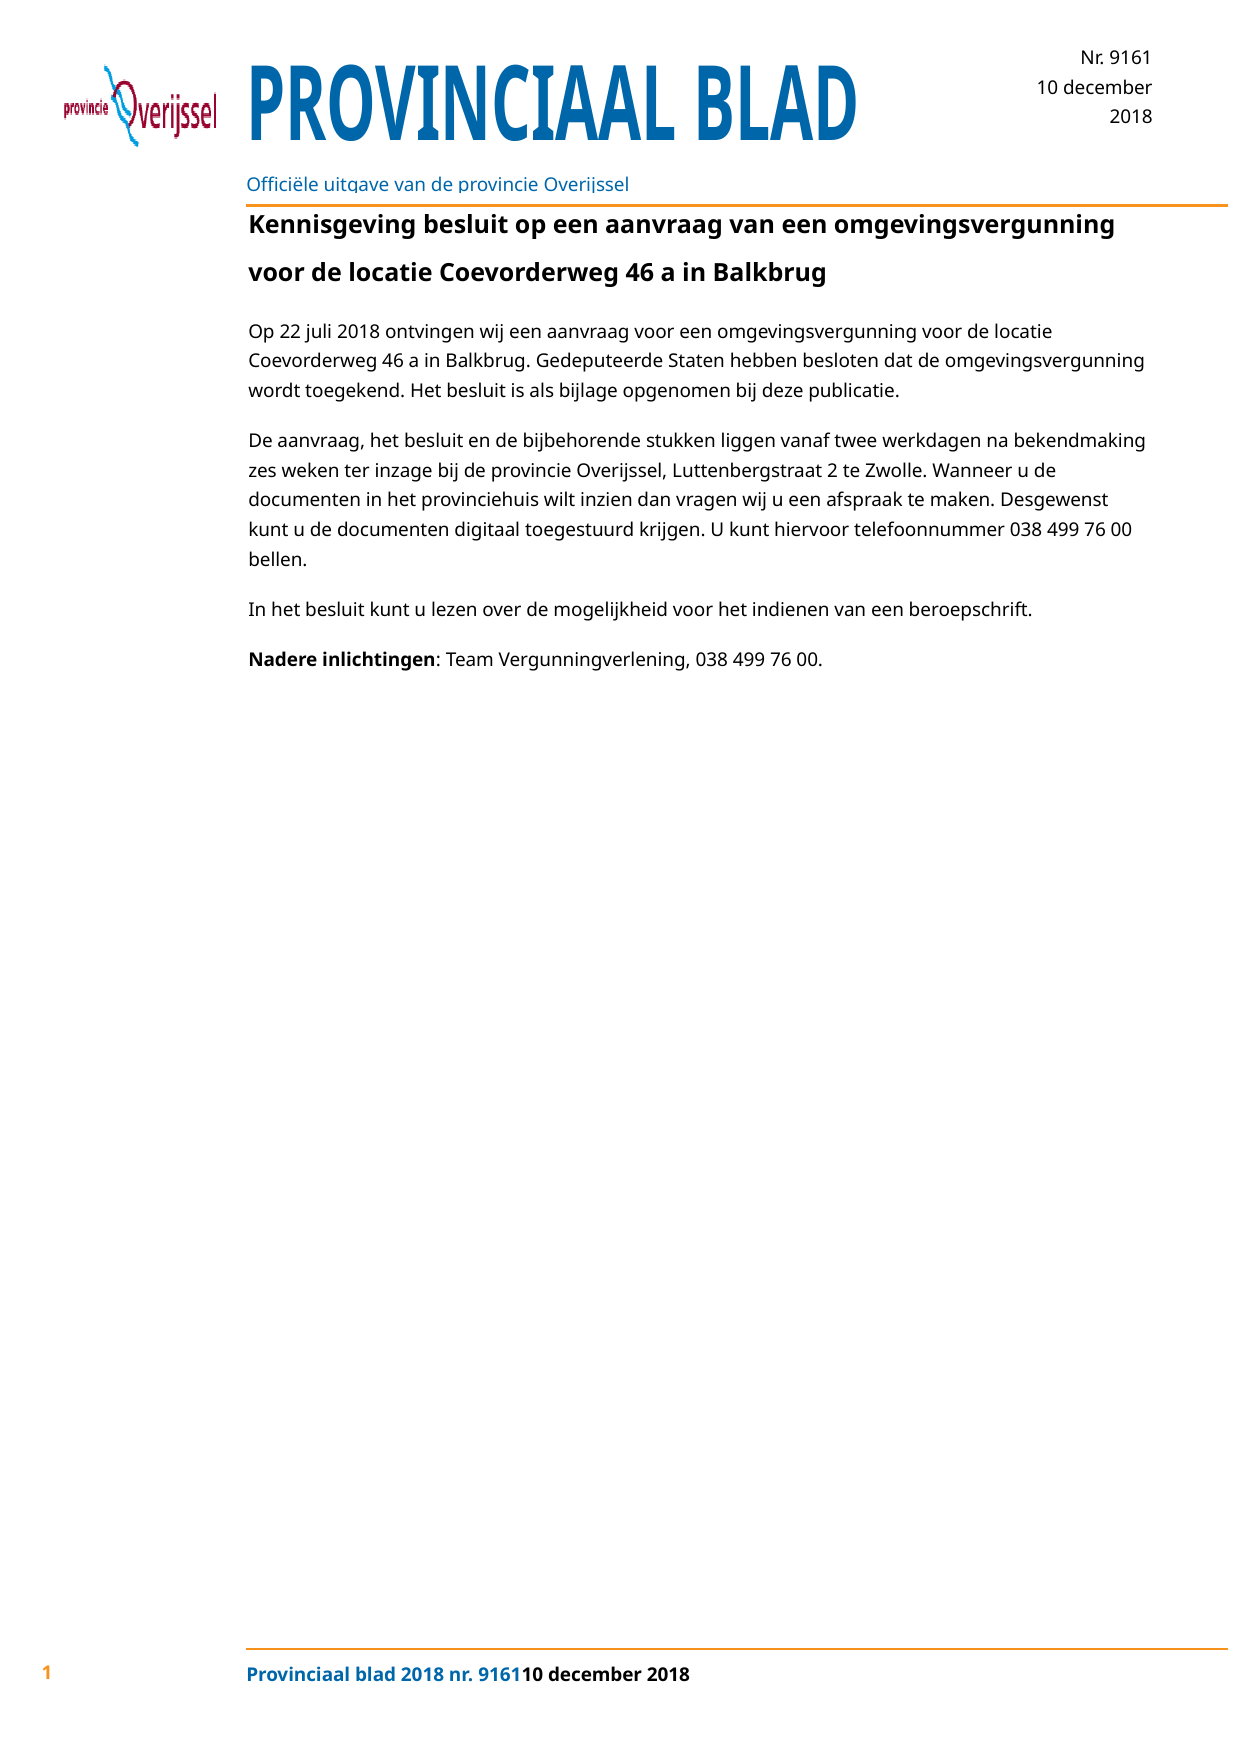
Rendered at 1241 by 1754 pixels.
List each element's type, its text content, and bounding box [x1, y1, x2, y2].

text In het besluit kunt u lezen over de mogelijkheid voor het indienen van een beroepschrift. [248, 596, 1152, 622]
text De aanvraag, het besluit en de bijbehorende stukken liggen vanaf twee werkdagen na bekendmaking zes weken ter inzage bij de provincie Overijssel, Luttenbergstraat 2 te Zwolle. Wanneer u de documenten in het provinciehuis wilt inzien dan vragen wij u een afspraak te maken. Desgewenst kunt u de documenten digitaal toegestuurd krijgen. U kunt hiervoor telefoonnummer 038 499 76 00 bellen. [248, 427, 1152, 572]
text Kennisgeving besluit op een aanvraag van een omgevingsvergunning voor de locatie Coevorderweg 46 a in Balkbrug [248, 207, 1152, 288]
text Nadere inlichtingen: Team Vergunningverlening, 038 499 76 00. [248, 647, 1152, 672]
picture [41, 47, 231, 172]
text Op 22 juli 2018 ontvingen wij een aanvraag voor een omgevingsvergunning voor de locatie Coevorderweg 46 a in Balkbrug. Gedeputeerde Staten hebben besloten dat de omgevingsvergunning wordt toegekend. Het besluit is als bijlage opgenomen bij deze publicatie. [248, 318, 1152, 403]
